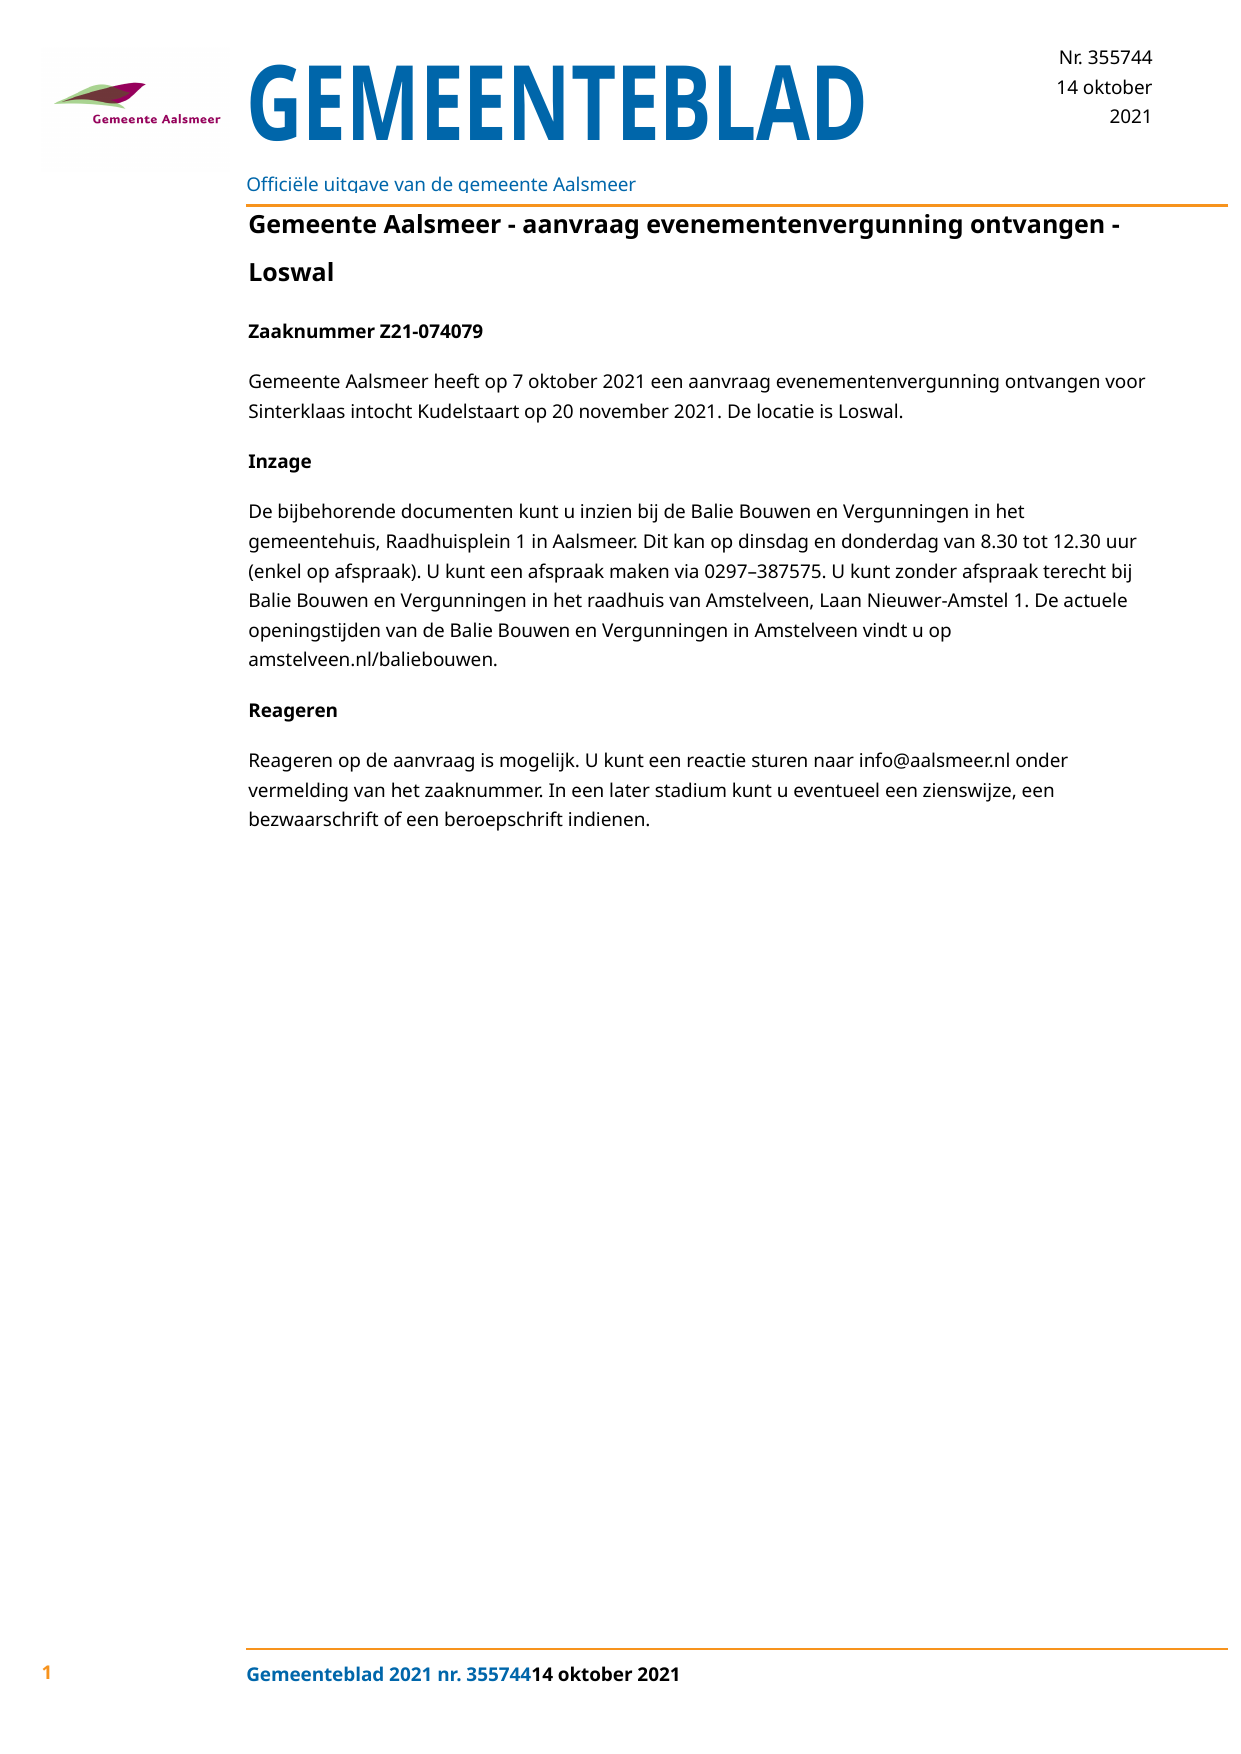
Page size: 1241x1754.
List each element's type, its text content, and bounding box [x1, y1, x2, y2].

text Reageren op de aanvraag is mogelijk. U kunt een reactie sturen naar info@aalsmeer.nl onder vermelding van het zaaknummer. In een later stadium kunt u eventueel een zienswijze, een bezwaarschrift of een beroepschrift indienen. [248, 747, 1152, 832]
text De bijbehorende documenten kunt u inzien bij de Balie Bouwen en Vergunningen in het gemeentehuis, Raadhuisplein 1 in Aalsmeer. Dit kan op dinsdag en donderdag van 8.30 tot 12.30 uur (enkel op afspraak). U kunt een afspraak maken via 0297–387575. U kunt zonder afspraak terecht bij Balie Bouwen en Vergunningen in het raadhuis van Amstelveen, Laan Nieuwer-Amstel 1. De actuele openingstijden van de Balie Bouwen en Vergunningen in Amstelveen vindt u op amstelveen.nl/baliebouwen. [248, 499, 1152, 672]
picture [41, 47, 231, 172]
text Gemeente Aalsmeer heeft op 7 oktober 2021 een aanvraag evenementenvergunning ontvangen voor Sinterklaas intocht Kudelstaart op 20 november 2021. De locatie is Loswal. [248, 368, 1152, 424]
text Inzage [248, 448, 1152, 474]
text Gemeente Aalsmeer - aanvraag evenementenvergunning ontvangen - Loswal [248, 207, 1152, 288]
text Reageren [248, 697, 1152, 723]
text Zaaknummer Z21-074079 [248, 318, 1152, 344]
